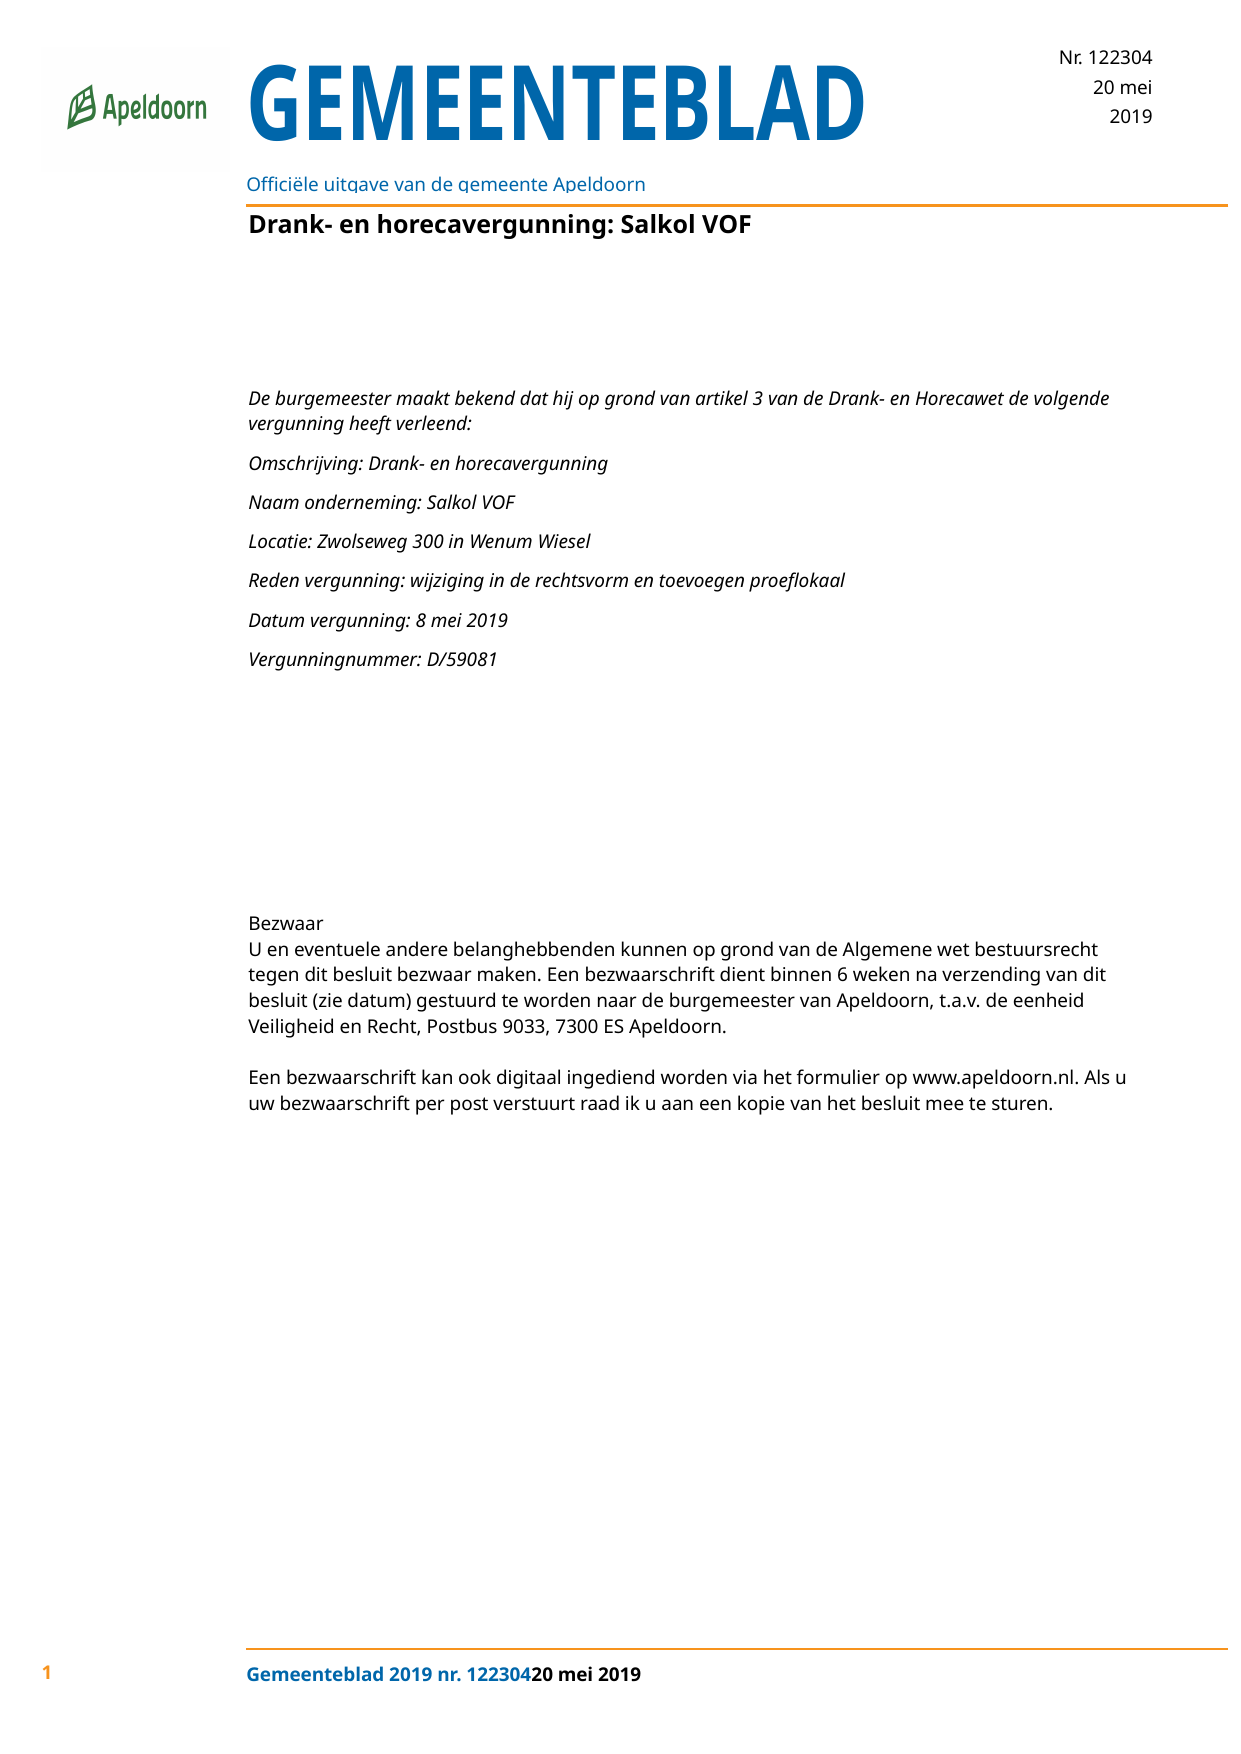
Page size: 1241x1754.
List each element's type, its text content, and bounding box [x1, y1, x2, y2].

text Datum vergunning: 8 mei 2019 [248, 607, 1152, 632]
text De burgemeester maakt bekend dat hij op grond van artikel 3 van de Drank- en Horecawet de volgende vergunning heeft verleend: [248, 385, 1152, 436]
picture [41, 47, 231, 172]
text Vergunningnummer: D/59081 [248, 646, 1152, 672]
text Drank- en horecavergunning: Salkol VOF [248, 207, 1152, 241]
text Omschrijving: Drank- en horecavergunning [248, 450, 1152, 475]
text U en eventuele andere belanghebbenden kunnen op grond van de Algemene wet bestuursrecht tegen dit besluit bezwaar maken. Een bezwaarschrift dient binnen 6 weken na verzending van dit besluit (zie datum) gestuurd te worden naar de burgemeester van Apeldoorn, t.a.v. de eenheid Veiligheid en Recht, Postbus 9033, 7300 ES Apeldoorn. [248, 936, 1152, 1039]
text Naam onderneming: Salkol VOF [248, 489, 1152, 515]
text Een bezwaarschrift kan ook digitaal ingediend worden via het formulier op www.apeldoorn.nl. Als u uw bezwaarschrift per post verstuurt raad ik u aan een kopie van het besluit mee te sturen. [248, 1064, 1152, 1116]
text Reden vergunning: wijziging in de rechtsvorm en toevoegen proeflokaal [248, 567, 1152, 593]
text Bezwaar [248, 910, 1152, 936]
text Locatie: Zwolseweg 300 in Wenum Wiesel [248, 528, 1152, 554]
